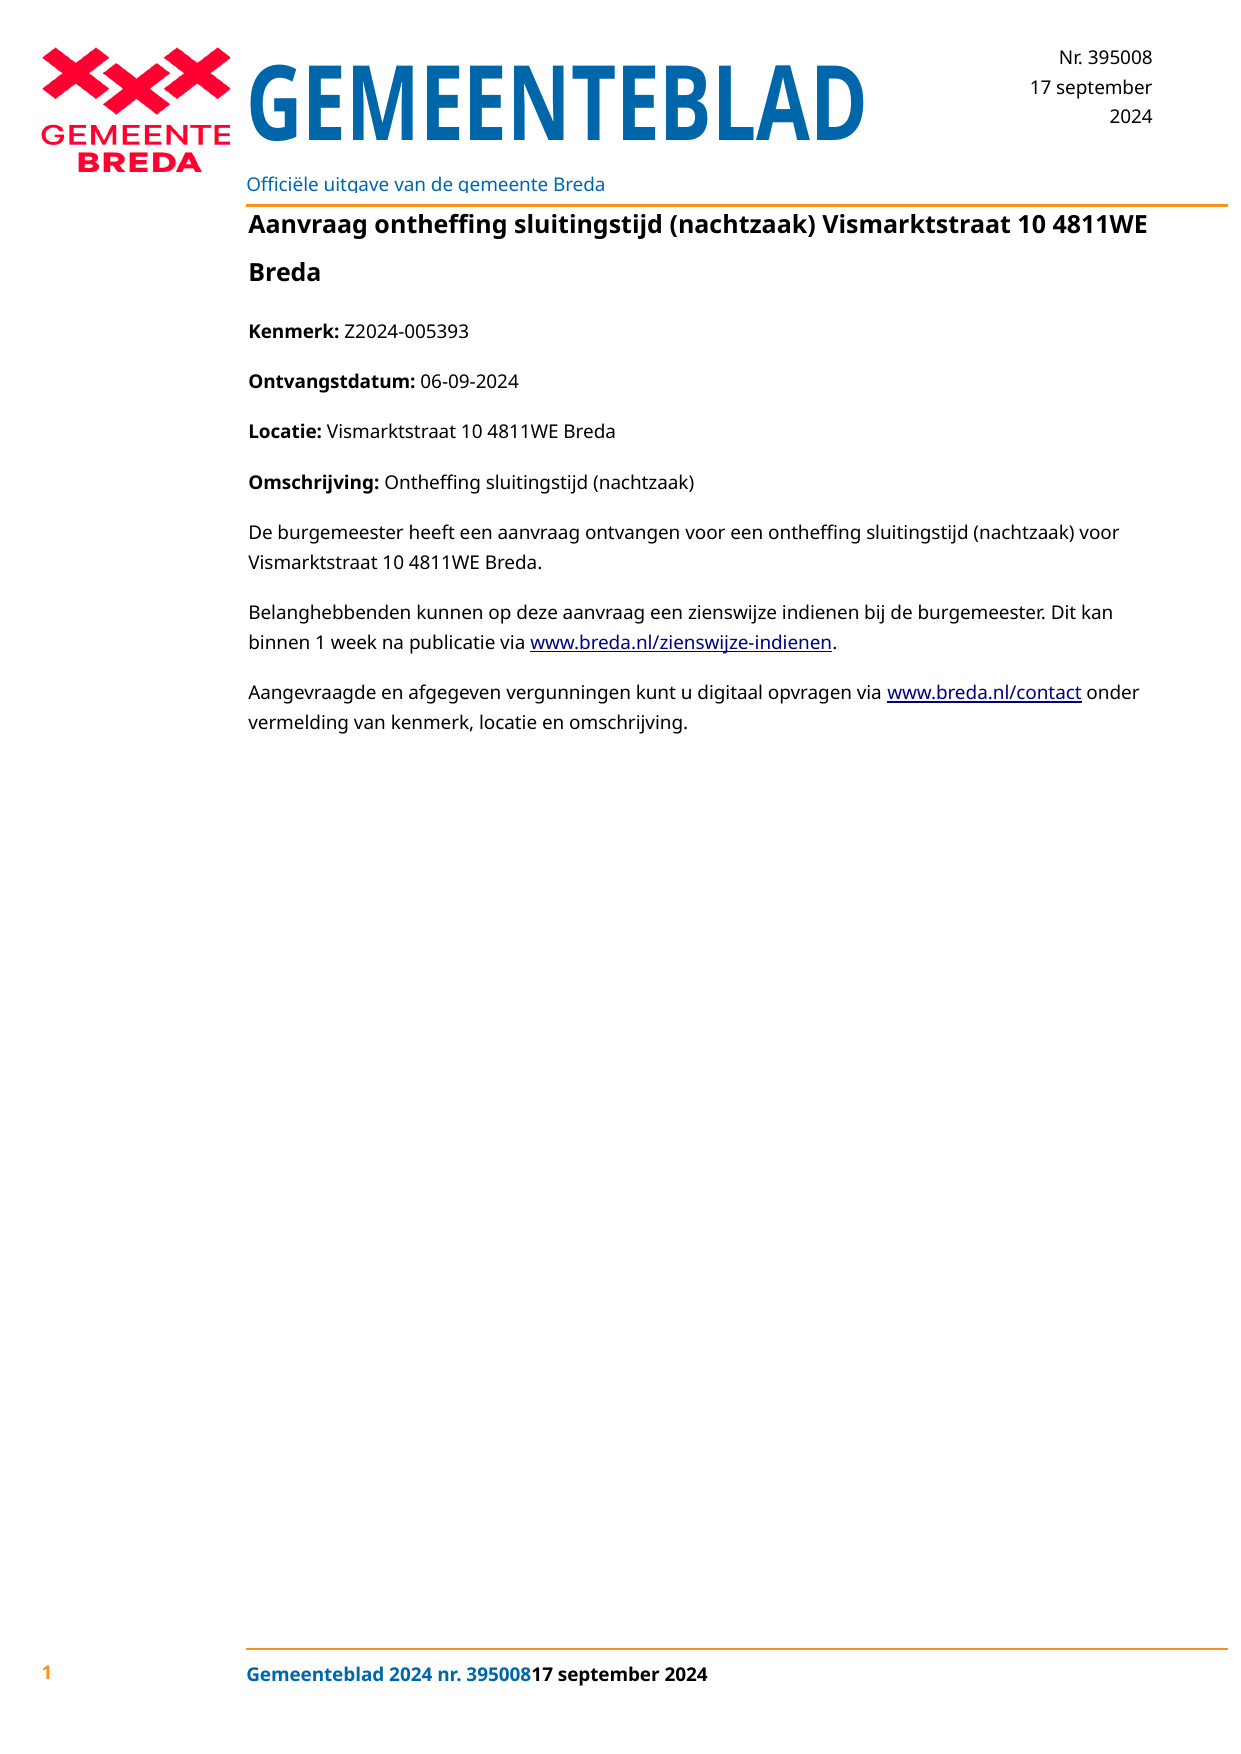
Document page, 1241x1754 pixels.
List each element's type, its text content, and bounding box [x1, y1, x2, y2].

text Aangevraagde en afgegeven vergunningen kunt u digitaal opvragen via www.breda.nl/contact onder vermelding van kenmerk, locatie en omschrijving. [248, 679, 1152, 735]
text De burgemeester heeft een aanvraag ontvangen voor een ontheffing sluitingstijd (nachtzaak) voor Vismarktstraat 10 4811WE Breda. [248, 519, 1152, 575]
text Omschrijving: Ontheffing sluitingstijd (nachtzaak) [248, 469, 1152, 495]
picture [41, 47, 231, 172]
text Locatie: Vismarktstraat 10 4811WE Breda [248, 419, 1152, 444]
text Aanvraag ontheffing sluitingstijd (nachtzaak) Vismarktstraat 10 4811WE Breda [248, 207, 1152, 288]
text Kenmerk: Z2024-005393 [248, 318, 1152, 344]
text Belanghebbenden kunnen op deze aanvraag een zienswijze indienen bij de burgemeester. Dit kan binnen 1 week na publicatie via www.breda.nl/zienswijze-indienen. [248, 599, 1152, 655]
text Ontvangstdatum: 06-09-2024 [248, 368, 1152, 394]
